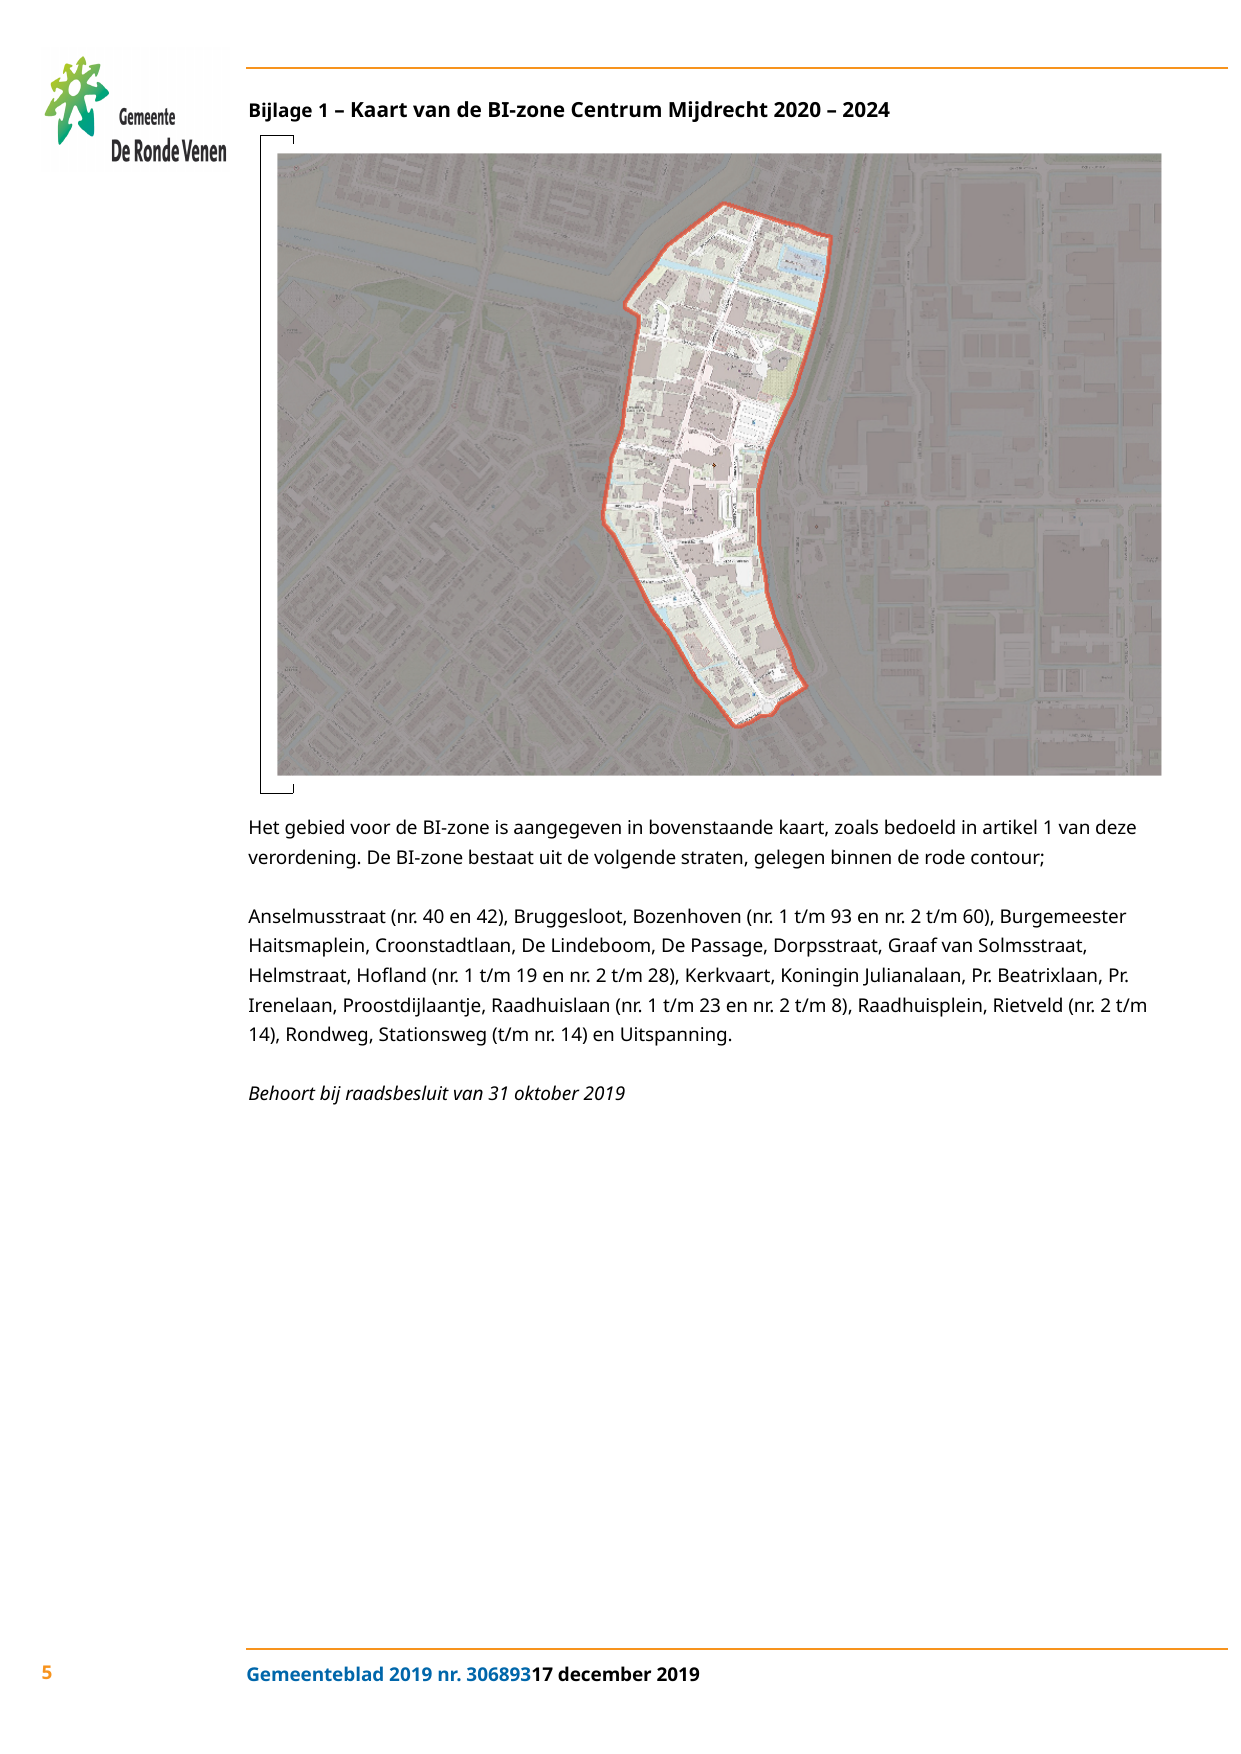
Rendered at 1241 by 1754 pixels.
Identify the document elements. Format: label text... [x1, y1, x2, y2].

text Bijlage 1 – Kaart van de BI-zone Centrum Mijdrecht 2020 – 2024 [248, 95, 1152, 123]
text Anselmusstraat (nr. 40 en 42), Bruggesloot, Bozenhoven (nr. 1 t/m 93 en nr. 2 t/m 60), Burgemeester Haitsmaplein, Croonstadtlaan, De Lindeboom, De Passage, Dorpsstraat, Graaf van Solmsstraat, Helmstraat, Hofland (nr. 1 t/m 19 en nr. 2 t/m 28), Kerkvaart, Koningin Julianalaan, Pr. Beatrixlaan, Pr. Irenelaan, Proostdijlaantje, Raadhuislaan (nr. 1 t/m 23 en nr. 2 t/m 8), Raadhuisplein, Rietveld (nr. 2 t/m 14), Rondweg, Stationsweg (t/m nr. 14) en Uitspanning. [248, 903, 1152, 1047]
text Het gebied voor de BI-zone is aangegeven in bovenstaande kaart, zoals bedoeld in artikel 1 van deze verordening. De BI-zone bestaat uit de volgende straten, gelegen binnen de rode contour; [248, 814, 1152, 870]
text Behoort bij raadsbesluit van 31 oktober 2019 [248, 1081, 1152, 1106]
picture [268, 144, 1173, 784]
picture [41, 47, 231, 172]
